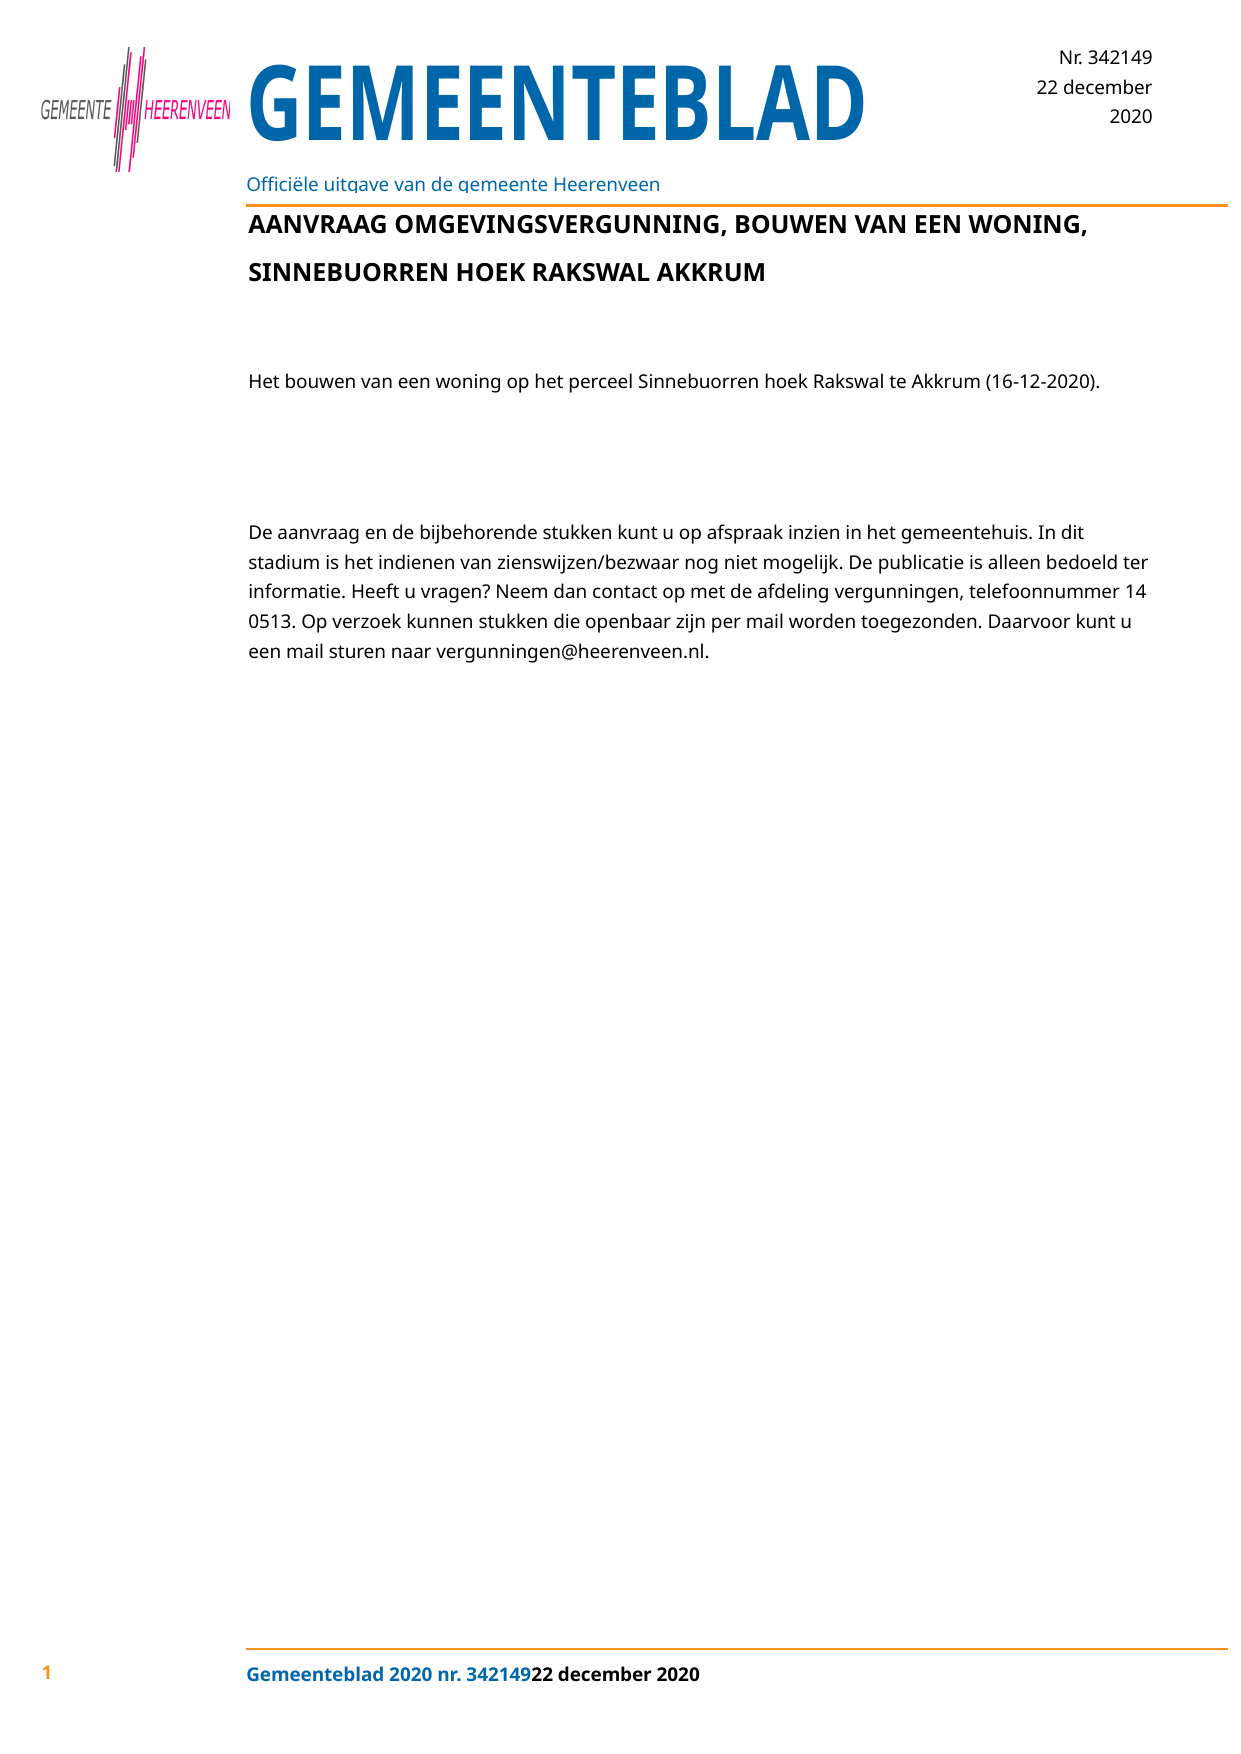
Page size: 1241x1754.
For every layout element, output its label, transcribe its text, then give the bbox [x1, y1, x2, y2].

text Het bouwen van een woning op het perceel Sinnebuorren hoek Rakswal te Akkrum (16-12-2020). [248, 368, 1152, 394]
text De aanvraag en de bijbehorende stukken kunt u op afspraak inzien in het gemeentehuis. In dit stadium is het indienen van zienswijzen/bezwaar nog niet mogelijk. De publicatie is alleen bedoeld ter informatie. Heeft u vragen? Neem dan contact op met de afdeling vergunningen, telefoonnummer 14 0513. Op verzoek kunnen stukken die openbaar zijn per mail worden toegezonden. Daarvoor kunt u een mail sturen naar vergunningen@heerenveen.nl. [248, 519, 1152, 664]
text AANVRAAG OMGEVINGSVERGUNNING, BOUWEN VAN EEN WONING, SINNEBUORREN HOEK RAKSWAL AKKRUM [248, 207, 1152, 288]
picture [41, 47, 231, 172]
